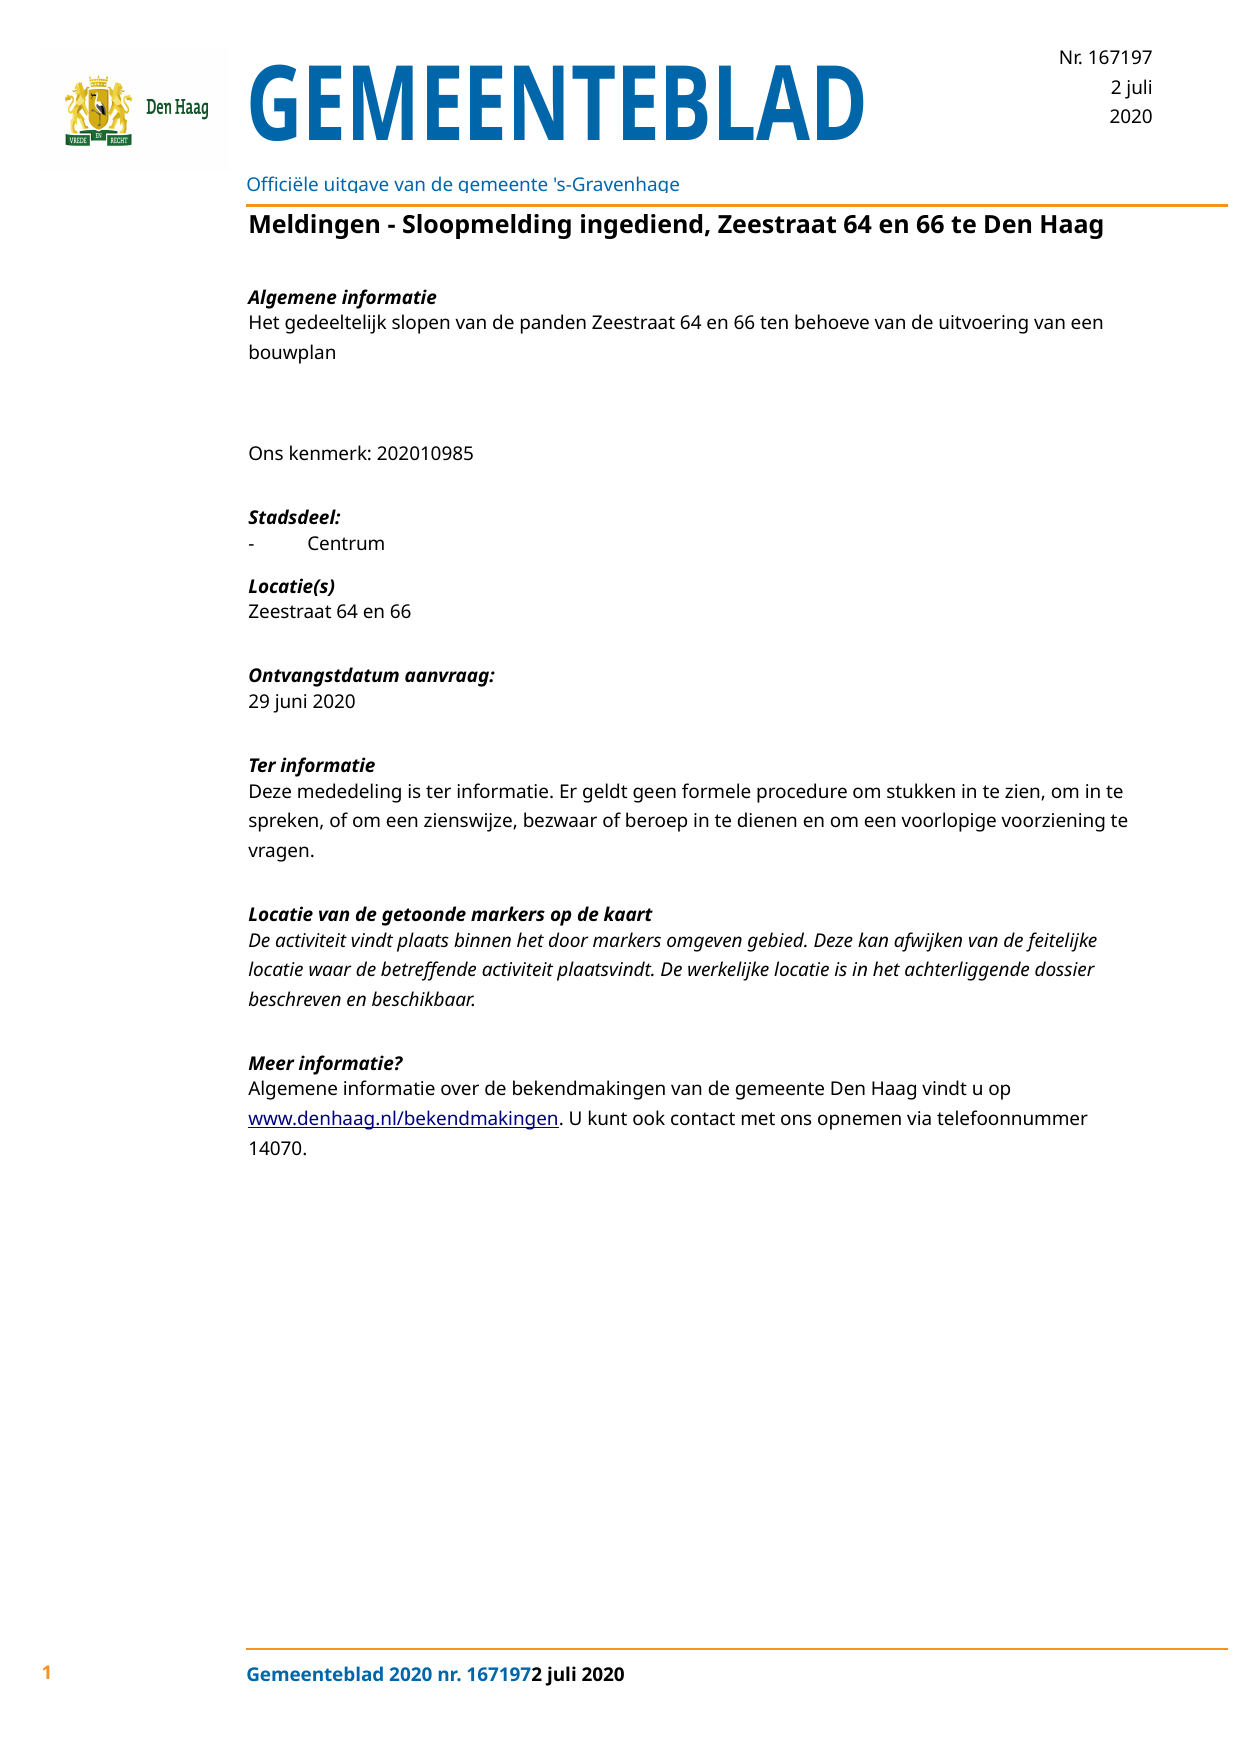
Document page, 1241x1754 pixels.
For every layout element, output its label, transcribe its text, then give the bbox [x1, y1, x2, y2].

text De activiteit vindt plaats binnen het door markers omgeven gebied. Deze kan afwijken van de feitelijke locatie waar de betreffende activiteit plaatsvindt. De werkelijke locatie is in het achterliggende dossier beschreven en beschikbaar. [248, 927, 1152, 1012]
text 29 juni 2020 [248, 688, 1152, 714]
text Meer informatie? [248, 1050, 1152, 1076]
picture [41, 47, 231, 172]
text Ons kenmerk: 202010985 [248, 440, 1152, 466]
text Ontvangstdatum aanvraag: [248, 662, 1152, 688]
text Locatie van de getoonde markers op de kaart [248, 901, 1152, 927]
text Stadsdeel: [248, 504, 1152, 530]
text Locatie(s) [248, 573, 1152, 598]
text Algemene informatie over de bekendmakingen van de gemeente Den Haag vindt u op www.denhaag.nl/bekendmakingen. U kunt ook contact met ons opnemen via telefoonnummer 14070. [248, 1076, 1152, 1161]
text Meldingen - Sloopmelding ingediend, Zeestraat 64 en 66 te Den Haag [248, 207, 1152, 241]
text Deze mededeling is ter informatie. Er geldt geen formele procedure om stukken in te zien, om in te spreken, of om een zienswijze, bezwaar of beroep in te dienen en om een voorlopige voorziening te vragen. [248, 778, 1152, 863]
text Het gedeeltelijk slopen van de panden Zeestraat 64 en 66 ten behoeve van de uitvoering van een bouwplan [248, 309, 1152, 365]
text Algemene informatie [248, 284, 1152, 309]
text Ter informatie [248, 752, 1152, 778]
list Centrum [248, 530, 1152, 555]
text Zeestraat 64 en 66 [248, 598, 1152, 624]
